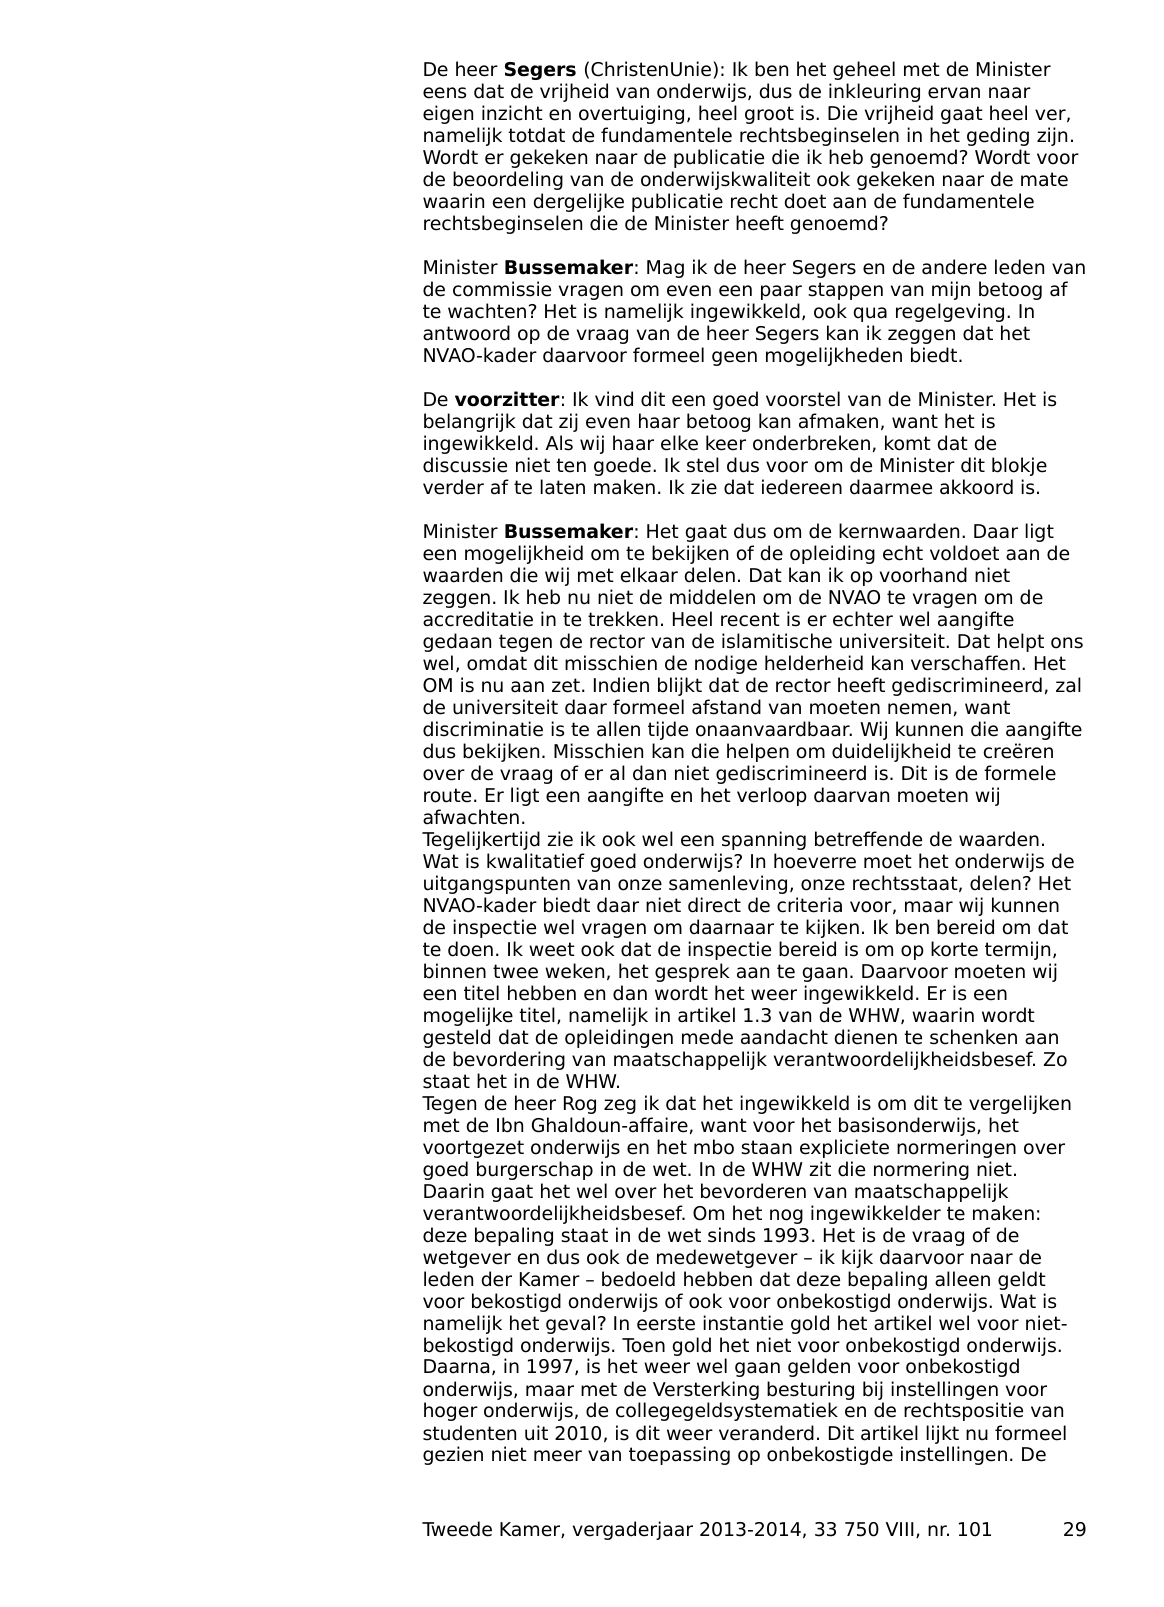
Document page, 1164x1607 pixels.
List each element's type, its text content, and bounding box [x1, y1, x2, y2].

text De heer Segers (ChristenUnie): Ik ben het geheel met de Minister eens dat de vrijheid van onderwijs, dus de inkleuring ervan naar eigen inzicht en overtuiging, heel groot is. Die vrijheid gaat heel ver, namelijk totdat de fundamentele rechtsbeginselen in het geding zijn. Wordt er gekeken naar de publicatie die ik heb genoemd? Wordt voor de beoordeling van de onderwijskwaliteit ook gekeken naar de mate waarin een dergelijke publicatie recht doet aan de fundamentele rechtsbeginselen die de Minister heeft genoemd? [422, 59, 1087, 235]
text Minister Bussemaker: Mag ik de heer Segers en de andere leden van de commissie vragen om even een paar stappen van mijn betoog af te wachten? Het is namelijk ingewikkeld, ook qua regelgeving. In antwoord op de vraag van de heer Segers kan ik zeggen dat het NVAO-kader daarvoor formeel geen mogelijkheden biedt. [422, 257, 1087, 367]
text Tegelijkertijd zie ik ook wel een spanning betreffende de waarden. Wat is kwalitatief goed onderwijs? In hoeverre moet het onderwijs de uitgangspunten van onze samenleving, onze rechtsstaat, delen? Het NVAO-kader biedt daar niet direct de criteria voor, maar wij kunnen de inspectie wel vragen om daarnaar te kijken. Ik ben bereid om dat te doen. Ik weet ook dat de inspectie bereid is om op korte termijn, binnen twee weken, het gesprek aan te gaan. Daarvoor moeten wij een titel hebben en dan wordt het weer ingewikkeld. Er is een mogelijke titel, namelijk in artikel 1.3 van de WHW, waarin wordt gesteld dat de opleidingen mede aandacht dienen te schenken aan de bevordering van maatschappelijk verantwoordelijkheidsbesef. Zo staat het in de WHW. [422, 829, 1087, 1093]
text De voorzitter: Ik vind dit een goed voorstel van de Minister. Het is belangrijk dat zij even haar betoog kan afmaken, want het is ingewikkeld. Als wij haar elke keer onderbreken, komt dat de discussie niet ten goede. Ik stel dus voor om de Minister dit blokje verder af te laten maken. Ik zie dat iedereen daarmee akkoord is. [422, 389, 1087, 499]
text Tegen de heer Rog zeg ik dat het ingewikkeld is om dit te vergelijken met de Ibn Ghaldoun-affaire, want voor het basisonderwijs, het voortgezet onderwijs en het mbo staan expliciete normeringen over goed burgerschap in de wet. In de WHW zit die normering niet. Daarin gaat het wel over het bevorderen van maatschappelijk verantwoordelijkheidsbesef. Om het nog ingewikkelder te maken: deze bepaling staat in de wet sinds 1993. Het is de vraag of de wetgever en dus ook de medewetgever – ik kijk daarvoor naar de leden der Kamer – bedoeld hebben dat deze bepaling alleen geldt voor bekostigd onderwijs of ook voor onbekostigd onderwijs. Wat is namelijk het geval? In eerste instantie gold het artikel wel voor niet-bekostigd onderwijs. Toen gold het niet voor onbekostigd onderwijs. Daarna, in 1997, is het weer wel gaan gelden voor onbekostigd onderwijs, maar met de Versterking besturing bij instellingen voor hoger onderwijs, de collegegeldsystematiek en de rechtspositie van studenten uit 2010, is dit weer veranderd. Dit artikel lijkt nu formeel gezien niet meer van toepassing op onbekostigde instellingen. De [422, 1093, 1087, 1466]
text Minister Bussemaker: Het gaat dus om de kernwaarden. Daar ligt een mogelijkheid om te bekijken of de opleiding echt voldoet aan de waarden die wij met elkaar delen. Dat kan ik op voorhand niet zeggen. Ik heb nu niet de middelen om de NVAO te vragen om de accreditatie in te trekken. Heel recent is er echter wel aangifte gedaan tegen de rector van de islamitische universiteit. Dat helpt ons wel, omdat dit misschien de nodige helderheid kan verschaffen. Het OM is nu aan zet. Indien blijkt dat de rector heeft gediscrimineerd, zal de universiteit daar formeel afstand van moeten nemen, want discriminatie is te allen tijde onaanvaardbaar. Wij kunnen die aangifte dus bekijken. Misschien kan die helpen om duidelijkheid te creëren over de vraag of er al dan niet gediscrimineerd is. Dit is de formele route. Er ligt een aangifte en het verloop daarvan moeten wij afwachten. [422, 521, 1087, 829]
